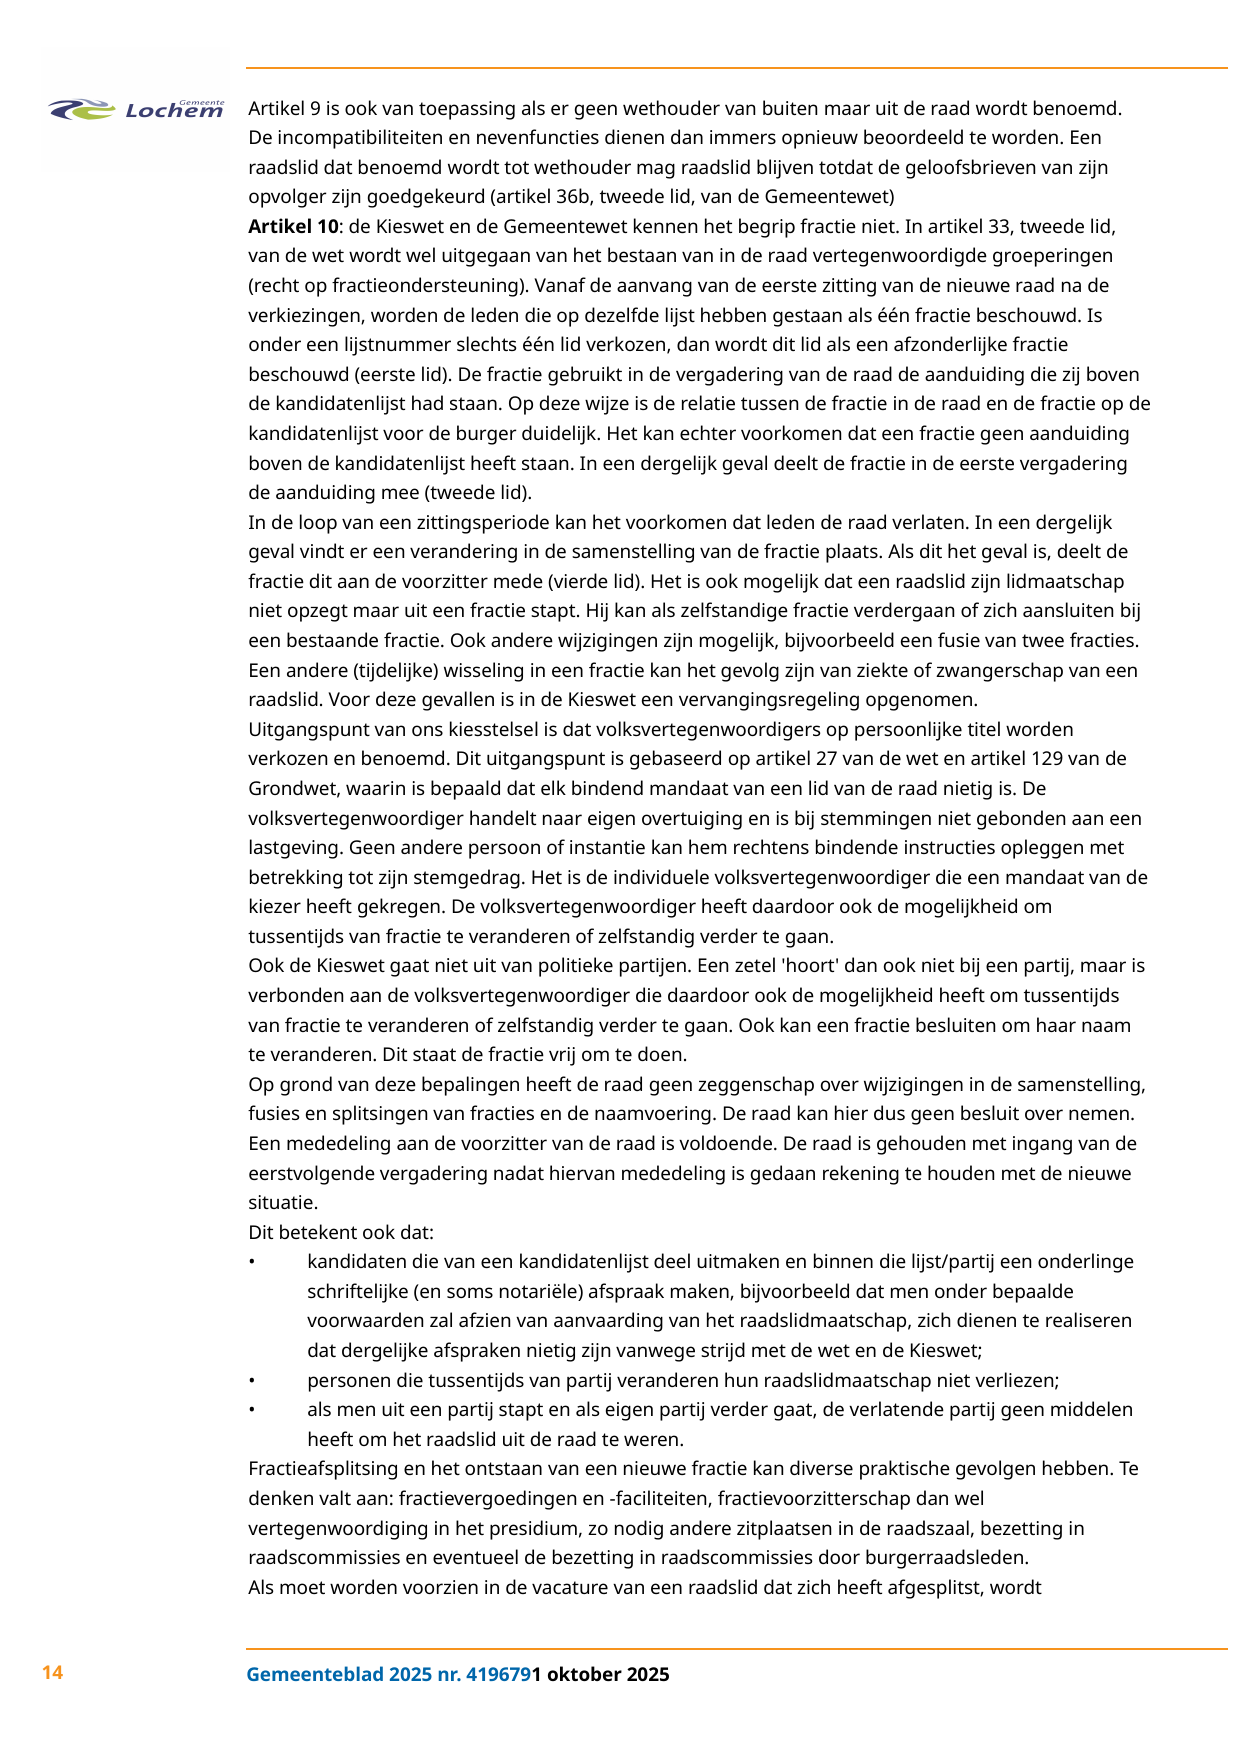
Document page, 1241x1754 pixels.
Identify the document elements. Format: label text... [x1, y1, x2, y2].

text Op grond van deze bepalingen heeft de raad geen zeggenschap over wijzigingen in de samenstelling, fusies en splitsingen van fracties en de naamvoering. De raad kan hier dus geen besluit over nemen. Een mededeling aan de voorzitter van de raad is voldoende. De raad is gehouden met ingang van de eerstvolgende vergadering nadat hiervan mededeling is gedaan rekening te houden met de nieuwe situatie. [248, 1071, 1152, 1215]
text Als moet worden voorzien in de vacature van een raadslid dat zich heeft afgesplitst, wordt [248, 1574, 1152, 1600]
text Fractieafsplitsing en het ontstaan van een nieuwe fractie kan diverse praktische gevolgen hebben. Te denken valt aan: fractievergoedingen en -faciliteiten, fractievoorzitterschap dan wel vertegenwoordiging in het presidium, zo nodig andere zitplaatsen in de raadszaal, bezetting in raadscommissies en eventueel de bezetting in raadscommissies door burgerraadsleden. [248, 1456, 1152, 1570]
text Dit betekent ook dat: [248, 1219, 1152, 1245]
text In de loop van een zittingsperiode kan het voorkomen dat leden de raad verlaten. In een dergelijk geval vindt er een verandering in de samenstelling van de fractie plaats. Als dit het geval is, deelt de fractie dit aan de voorzitter mede (vierde lid). Het is ook mogelijk dat een raadslid zijn lidmaatschap niet opzegt maar uit een fractie stapt. Hij kan als zelfstandige fractie verdergaan of zich aansluiten bij een bestaande fractie. Ook andere wijzigingen zijn mogelijk, bijvoorbeeld een fusie van twee fracties. Een andere (tijdelijke) wisseling in een fractie kan het gevolg zijn van ziekte of zwangerschap van een raadslid. Voor deze gevallen is in de Kieswet een vervangingsregeling opgenomen. [248, 509, 1152, 712]
text Artikel 9 is ook van toepassing als er geen wethouder van buiten maar uit de raad wordt benoemd. De incompatibiliteiten en nevenfuncties dienen dan immers opnieuw beoordeeld te worden. Een raadslid dat benoemd wordt tot wethouder mag raadslid blijven totdat de geloofsbrieven van zijn opvolger zijn goedgekeurd (artikel 36b, tweede lid, van de Gemeentewet) [248, 95, 1152, 209]
list als men uit een partij stapt en als eigen partij verder gaat, de verlatende partij geen middelen heeft om het raadslid uit de raad te weren. [248, 1396, 1152, 1452]
list personen die tussentijds van partij veranderen hun raadslidmaatschap niet verliezen; [248, 1367, 1152, 1393]
text Ook de Kieswet gaat niet uit van politieke partijen. Een zetel 'hoort' dan ook niet bij een partij, maar is verbonden aan de volksvertegenwoordiger die daardoor ook de mogelijkheid heeft om tussentijds van fractie te veranderen of zelfstandig verder te gaan. Ook kan een fractie besluiten om haar naam te veranderen. Dit staat de fractie vrij om te doen. [248, 953, 1152, 1067]
text Uitgangspunt van ons kiesstelsel is dat volksvertegenwoordigers op persoonlijke titel worden verkozen en benoemd. Dit uitgangspunt is gebaseerd op artikel 27 van de wet en artikel 129 van de Grondwet, waarin is bepaald dat elk bindend mandaat van een lid van de raad nietig is. De volksvertegenwoordiger handelt naar eigen overtuiging en is bij stemmingen niet gebonden aan een lastgeving. Geen andere persoon of instantie kan hem rechtens bindende instructies opleggen met betrekking tot zijn stemgedrag. Het is de individuele volksvertegenwoordiger die een mandaat van de kiezer heeft gekregen. De volksvertegenwoordiger heeft daardoor ook de mogelijkheid om tussentijds van fractie te veranderen of zelfstandig verder te gaan. [248, 716, 1152, 949]
picture [41, 47, 231, 172]
text Artikel 10: de Kieswet en de Gemeentewet kennen het begrip fractie niet. In artikel 33, tweede lid, van de wet wordt wel uitgegaan van het bestaan van in de raad vertegenwoordigde groeperingen (recht op fractieondersteuning). Vanaf de aanvang van de eerste zitting van de nieuwe raad na de verkiezingen, worden de leden die op dezelfde lijst hebben gestaan als één fractie beschouwd. Is onder een lijstnummer slechts één lid verkozen, dan wordt dit lid als een afzonderlijke fractie beschouwd (eerste lid). De fractie gebruikt in de vergadering van de raad de aanduiding die zij boven de kandidatenlijst had staan. Op deze wijze is de relatie tussen de fractie in de raad en de fractie op de kandidatenlijst voor de burger duidelijk. Het kan echter voorkomen dat een fractie geen aanduiding boven de kandidatenlijst heeft staan. In een dergelijk geval deelt de fractie in de eerste vergadering de aanduiding mee (tweede lid). [248, 213, 1152, 505]
list kandidaten die van een kandidatenlijst deel uitmaken en binnen die lijst/partij een onderlinge schriftelijke (en soms notariële) afspraak maken, bijvoorbeeld dat men onder bepaalde voorwaarden zal afzien van aanvaarding van het raadslidmaatschap, zich dienen te realiseren dat dergelijke afspraken nietig zijn vanwege strijd met de wet en de Kieswet; [248, 1248, 1152, 1363]
